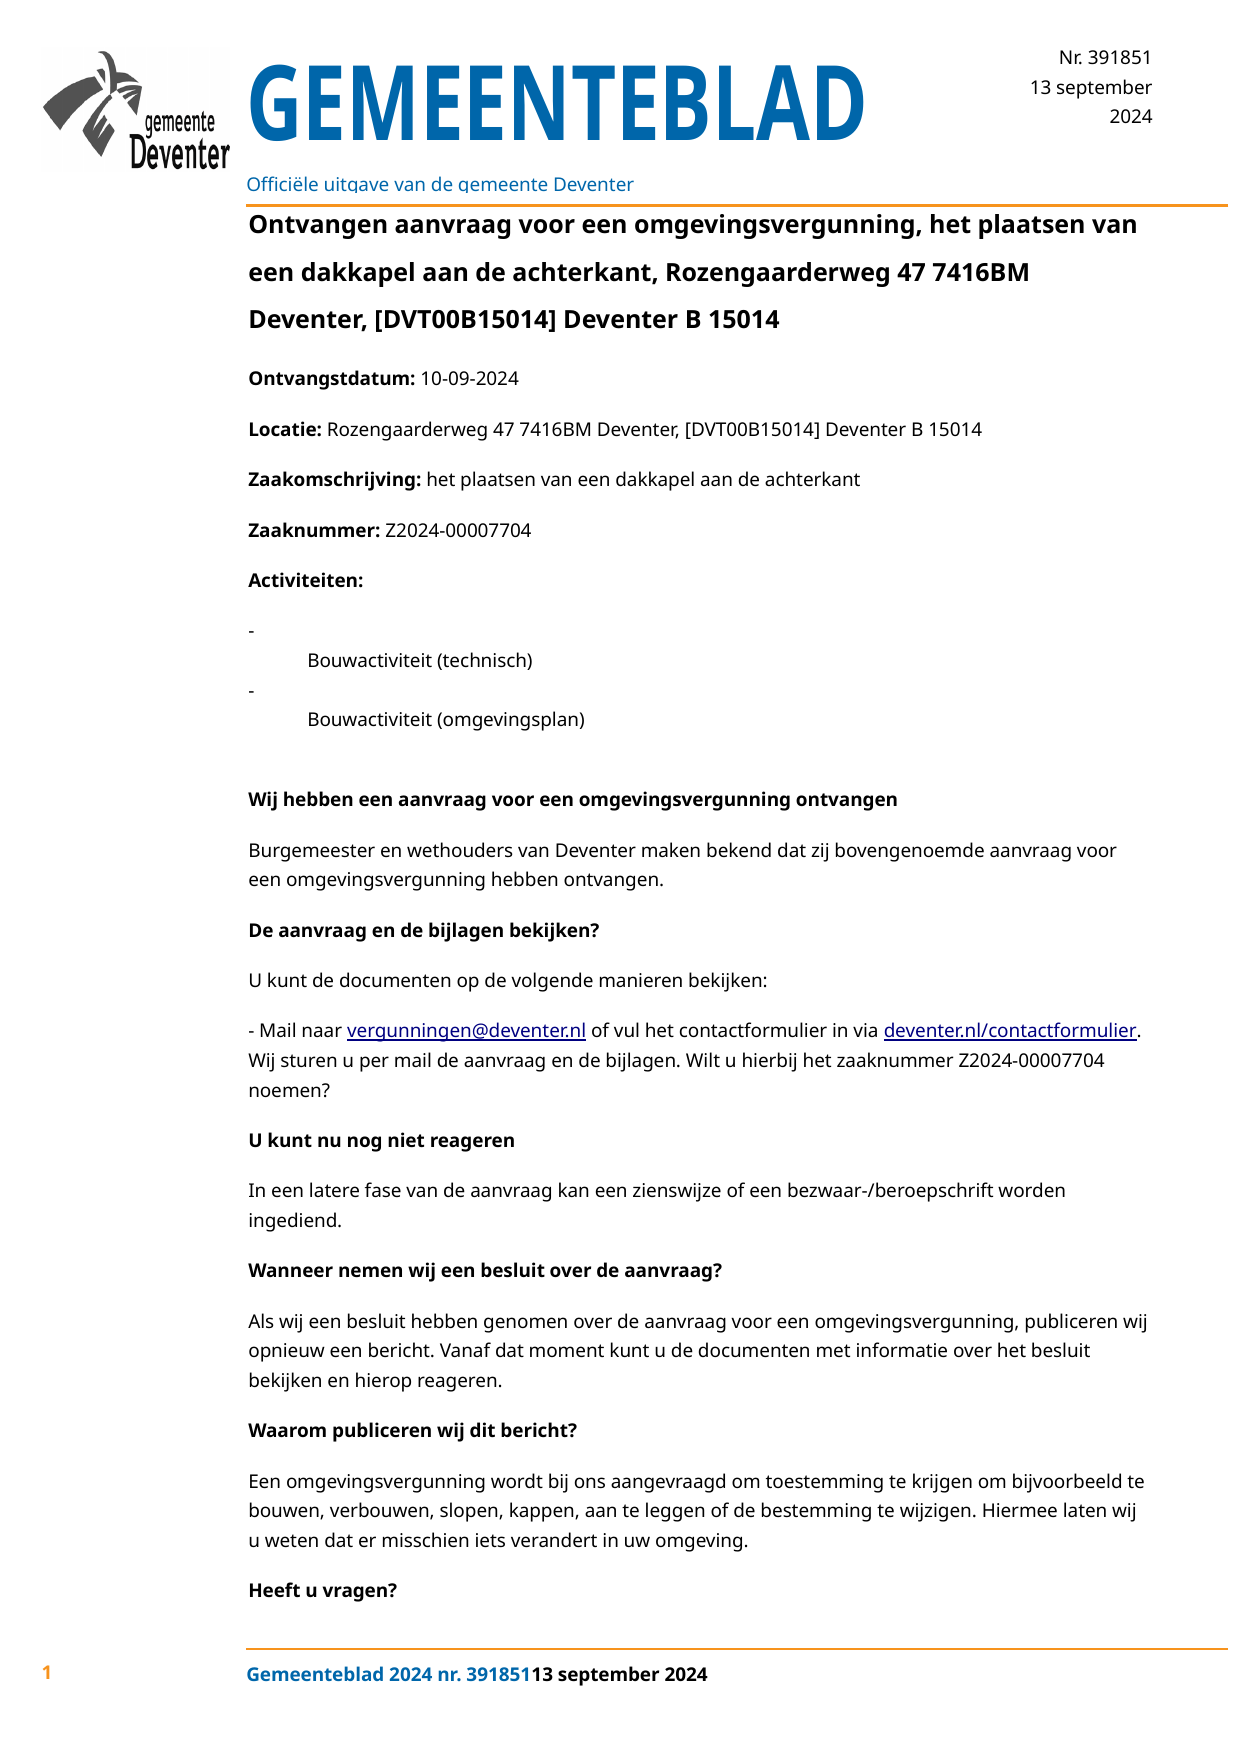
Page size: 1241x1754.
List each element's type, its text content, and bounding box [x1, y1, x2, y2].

text Burgemeester en wethouders van Deventer maken bekend dat zij bovengenoemde aanvraag voor een omgevingsvergunning hebben ontvangen. [248, 837, 1152, 892]
text Als wij een besluit hebben genomen over de aanvraag voor een omgevingsvergunning, publiceren wij opnieuw een bericht. Vanaf dat moment kunt u de documenten met informatie over het besluit bekijken en hierop reageren. [248, 1308, 1152, 1393]
text Zaaknummer: Z2024-00007704 [248, 517, 1152, 542]
list Bouwactiviteit (omgevingsplan) [248, 706, 1152, 732]
text Een omgevingsvergunning wordt bij ons aangevraagd om toestemming te krijgen om bijvoorbeeld te bouwen, verbouwen, slopen, kappen, aan te leggen of de bestemming te wijzigen. Hiermee laten wij u weten dat er misschien iets verandert in uw omgeving. [248, 1468, 1152, 1553]
text U kunt nu nog niet reageren [248, 1127, 1152, 1153]
text Wanneer nemen wij een besluit over de aanvraag? [248, 1258, 1152, 1283]
text In een latere fase van de aanvraag kan een zienswijze of een bezwaar-/beroepschrift worden ingediend. [248, 1178, 1152, 1233]
text Ontvangstdatum: 10-09-2024 [248, 366, 1152, 391]
text Wij hebben een aanvraag voor een omgevingsvergunning ontvangen [248, 786, 1152, 812]
list Bouwactiviteit (technisch) [248, 647, 1152, 673]
text U kunt de documenten op de volgende manieren bekijken: [248, 967, 1152, 993]
text De aanvraag en de bijlagen bekijken? [248, 917, 1152, 942]
text Activiteiten: [248, 567, 1152, 593]
text Zaakomschrijving: het plaatsen van een dakkapel aan de achterkant [248, 466, 1152, 492]
text - Mail naar vergunningen@deventer.nl of vul het contactformulier in via deventer.nl/contactformulier. Wij sturen u per mail de aanvraag en de bijlagen. Wilt u hierbij het zaaknummer Z2024-00007704 noemen? [248, 1018, 1152, 1102]
picture [41, 47, 231, 172]
text Heeft u vragen? [248, 1578, 1152, 1603]
text Locatie: Rozengaarderweg 47 7416BM Deventer, [DVT00B15014] Deventer B 15014 [248, 416, 1152, 442]
text Ontvangen aanvraag voor een omgevingsvergunning, het plaatsen van een dakkapel aan de achterkant, Rozengaarderweg 47 7416BM Deventer, [DVT00B15014] Deventer B 15014 [248, 207, 1152, 336]
text Waarom publiceren wij dit bericht? [248, 1418, 1152, 1443]
